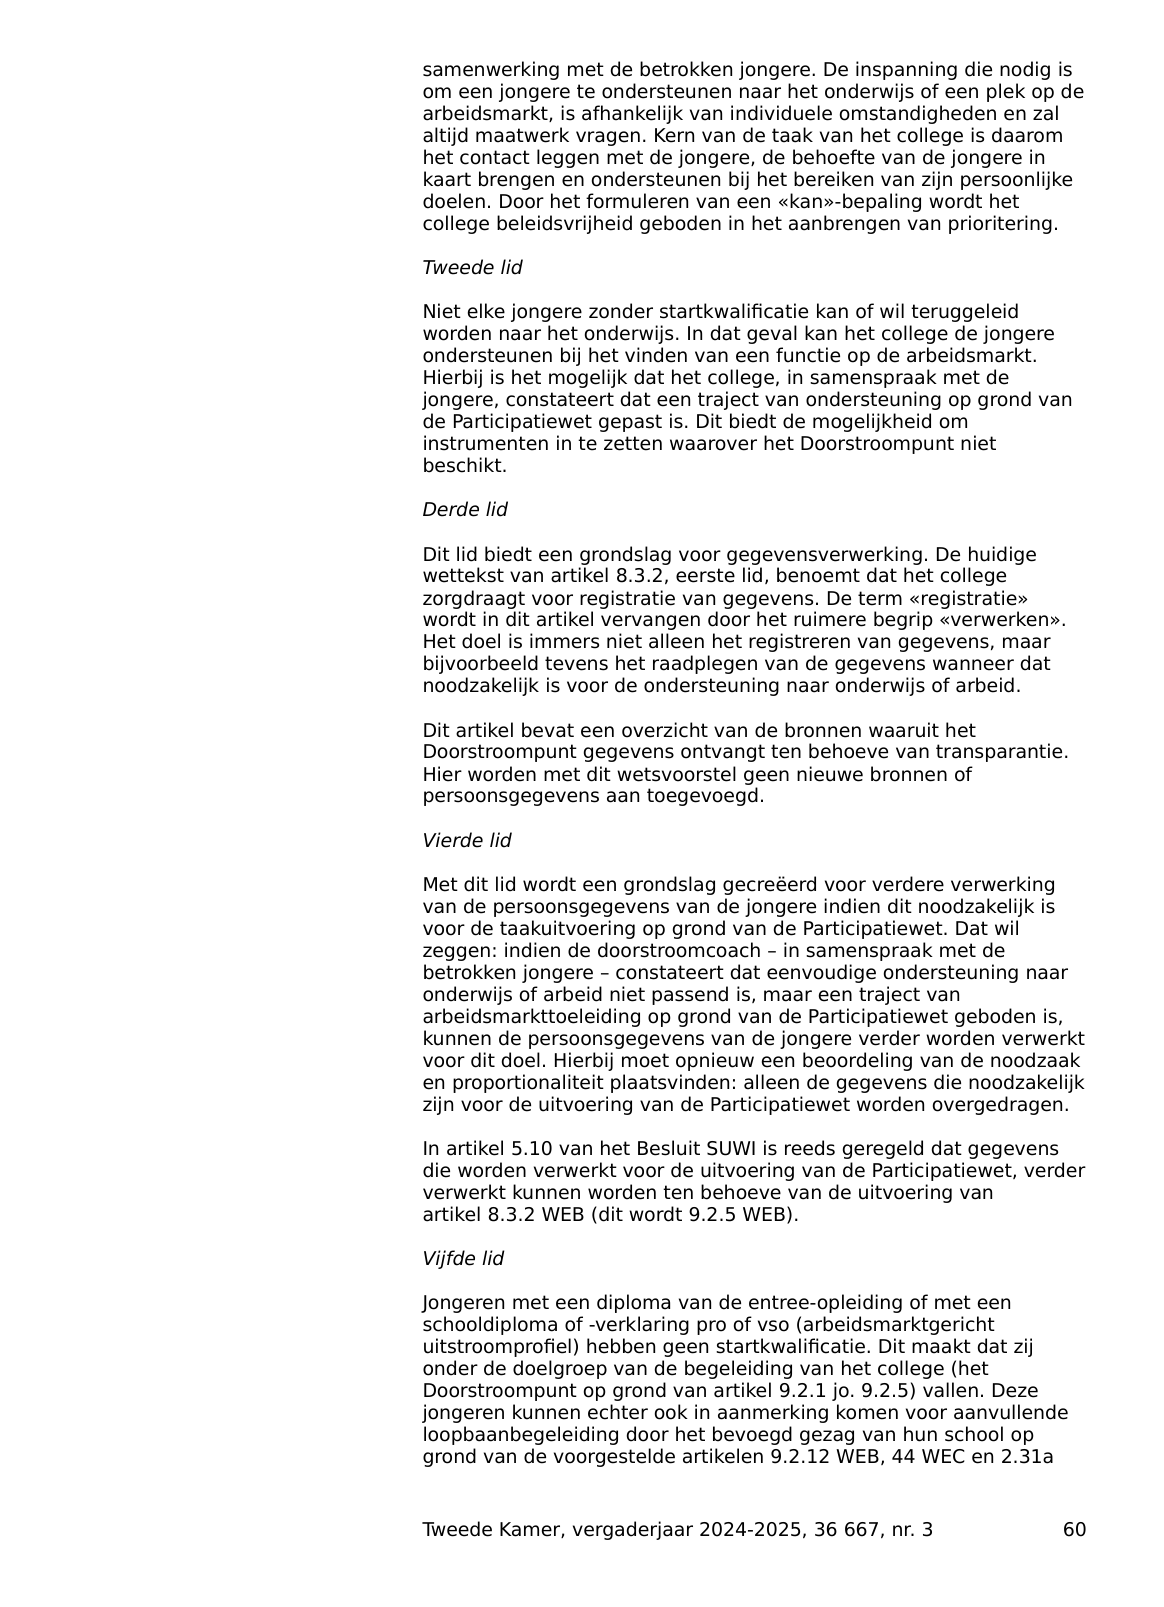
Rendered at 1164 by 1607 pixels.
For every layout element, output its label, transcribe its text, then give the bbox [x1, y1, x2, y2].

text In artikel 5.10 van het Besluit SUWI is reeds geregeld dat gegevens die worden verwerkt voor de uitvoering van de Participatiewet, verder verwerkt kunnen worden ten behoeve van de uitvoering van artikel 8.3.2 WEB (dit wordt 9.2.5 WEB). [422, 1138, 1087, 1226]
text samenwerking met de betrokken jongere. De inspanning die nodig is om een jongere te ondersteunen naar het onderwijs of een plek op de arbeidsmarkt, is afhankelijk van individuele omstandigheden en zal altijd maatwerk vragen. Kern van de taak van het college is daarom het contact leggen met de jongere, de behoefte van de jongere in kaart brengen en ondersteunen bij het bereiken van zijn persoonlijke doelen. Door het formuleren van een «kan»-bepaling wordt het college beleidsvrijheid geboden in het aanbrengen van prioritering. [422, 59, 1087, 235]
text Dit artikel bevat een overzicht van de bronnen waaruit het Doorstroompunt gegevens ontvangt ten behoeve van transparantie. Hier worden met dit wetsvoorstel geen nieuwe bronnen of persoonsgegevens aan toegevoegd. [422, 719, 1087, 807]
text Dit lid biedt een grondslag voor gegevensverwerking. De huidige wettekst van artikel 8.3.2, eerste lid, benoemt dat het college zorgdraagt voor registratie van gegevens. De term «registratie» wordt in dit artikel vervangen door het ruimere begrip «verwerken». Het doel is immers niet alleen het registreren van gegevens, maar bijvoorbeeld tevens het raadplegen van de gegevens wanneer dat noodzakelijk is voor de ondersteuning naar onderwijs of arbeid. [422, 543, 1087, 697]
subtitle Vijfde lid [422, 1248, 1087, 1270]
text Met dit lid wordt een grondslag gecreëerd voor verdere verwerking van de persoonsgegevens van de jongere indien dit noodzakelijk is voor de taakuitvoering op grond van de Participatiewet. Dat wil zeggen: indien de doorstroomcoach – in samenspraak met de betrokken jongere – constateert dat eenvoudige ondersteuning naar onderwijs of arbeid niet passend is, maar een traject van arbeidsmarkttoeleiding op grond van de Participatiewet geboden is, kunnen de persoonsgegevens van de jongere verder worden verwerkt voor dit doel. Hierbij moet opnieuw een beoordeling van de noodzaak en proportionaliteit plaatsvinden: alleen de gegevens die noodzakelijk zijn voor de uitvoering van de Participatiewet worden overgedragen. [422, 874, 1087, 1116]
subtitle Tweede lid [422, 257, 1087, 279]
text Jongeren met een diploma van de entree-opleiding of met een schooldiploma of -verklaring pro of vso (arbeidsmarktgericht uitstroomprofiel) hebben geen startkwalificatie. Dit maakt dat zij onder de doelgroep van de begeleiding van het college (het Doorstroompunt op grond van artikel 9.2.1 jo. 9.2.5) vallen. Deze jongeren kunnen echter ook in aanmerking komen voor aanvullende loopbaanbegeleiding door het bevoegd gezag van hun school op grond van de voorgestelde artikelen 9.2.12 WEB, 44 WEC en 2.31a [422, 1292, 1087, 1468]
subtitle Derde lid [422, 499, 1087, 521]
subtitle Vierde lid [422, 829, 1087, 852]
text Niet elke jongere zonder startkwalificatie kan of wil teruggeleid worden naar het onderwijs. In dat geval kan het college de jongere ondersteunen bij het vinden van een functie op de arbeidsmarkt. Hierbij is het mogelijk dat het college, in samenspraak met de jongere, constateert dat een traject van ondersteuning op grond van de Participatiewet gepast is. Dit biedt de mogelijkheid om instrumenten in te zetten waarover het Doorstroompunt niet beschikt. [422, 301, 1087, 477]
